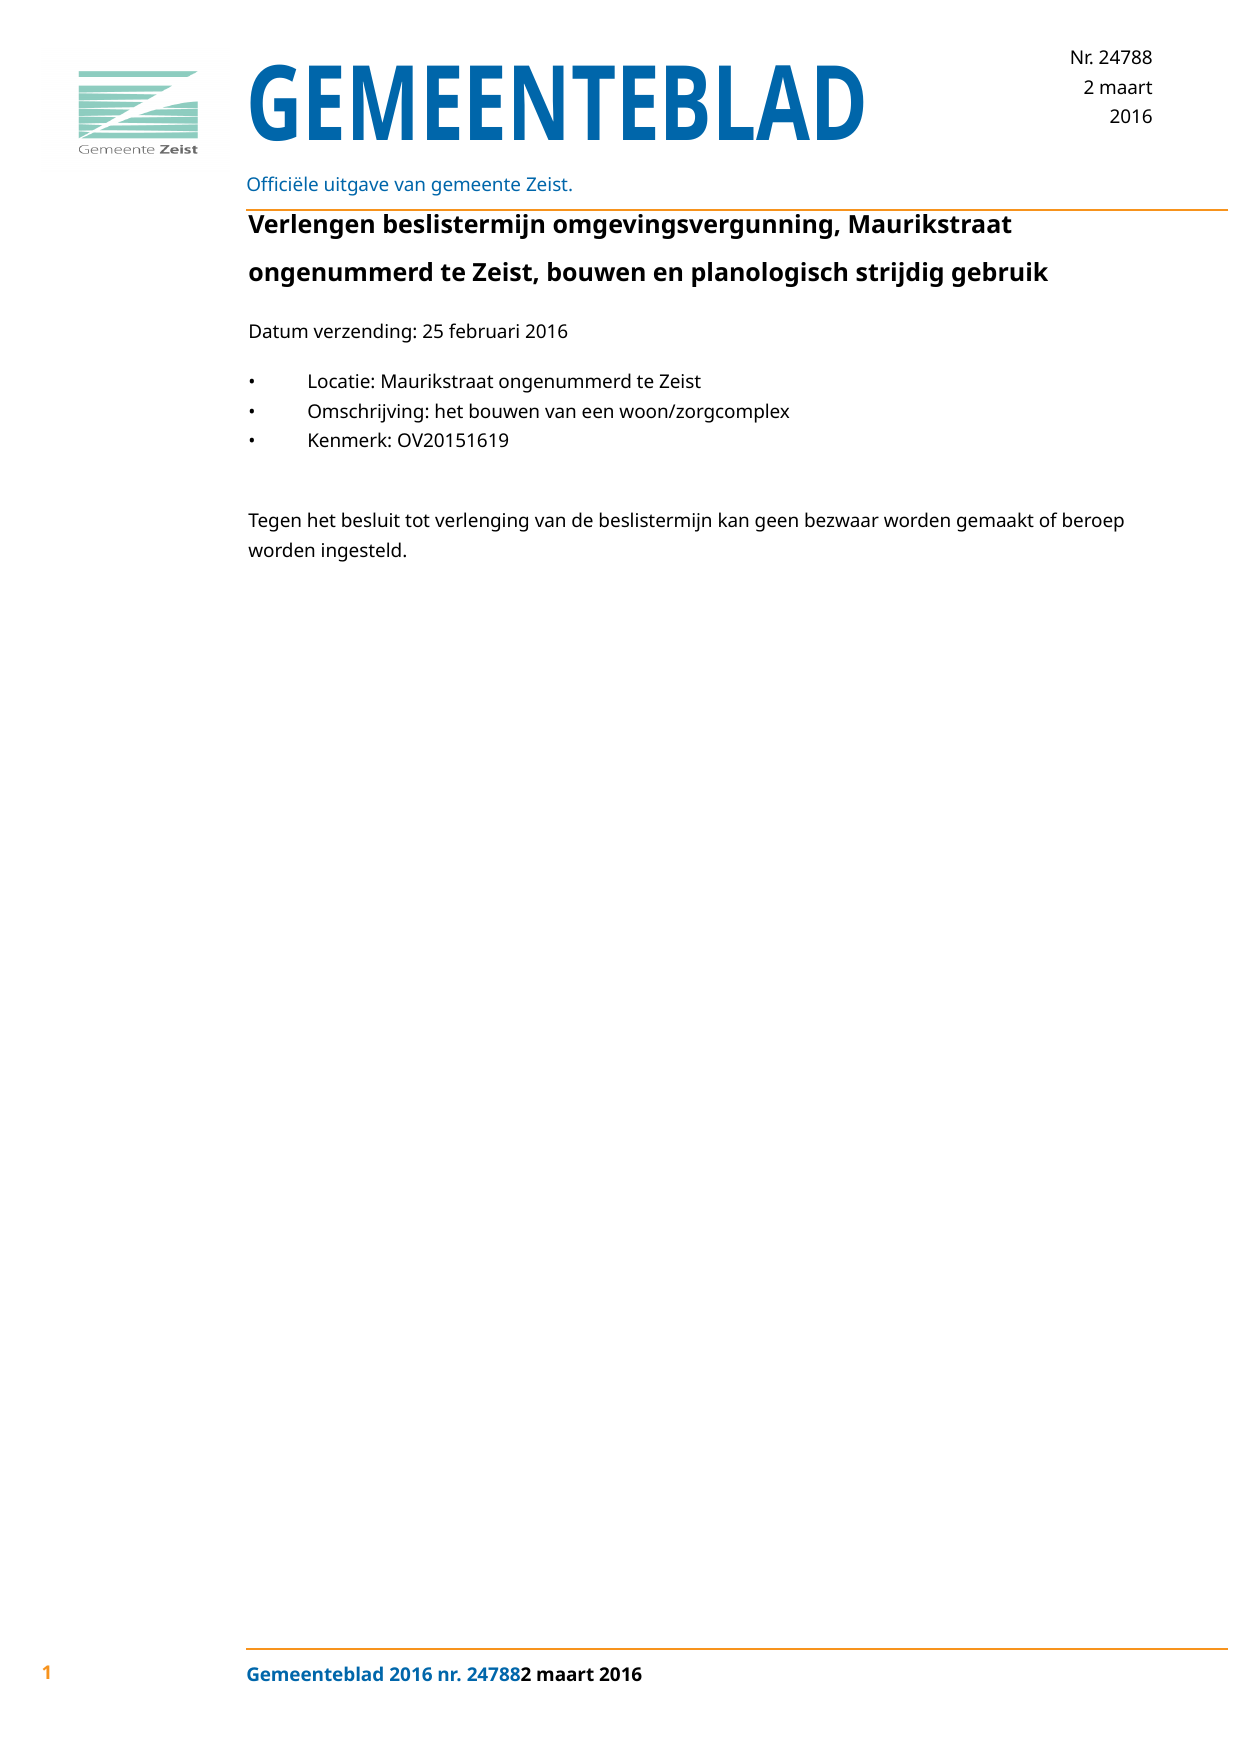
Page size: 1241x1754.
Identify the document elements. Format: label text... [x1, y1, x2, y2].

list Kenmerk: OV20151619 [248, 427, 1152, 453]
text Verlengen beslistermijn omgevingsvergunning, Maurikstraat ongenummerd te Zeist, bouwen en planologisch strijdig gebruik [248, 211, 1152, 288]
text Tegen het besluit tot verlenging van de beslistermijn kan geen bezwaar worden gemaakt of beroep worden ingesteld. [248, 507, 1152, 563]
text Datum verzending: 25 februari 2016 [248, 318, 1152, 344]
list Omschrijving: het bouwen van een woon/zorgcomplex [248, 398, 1152, 424]
picture [41, 47, 231, 172]
list Locatie: Maurikstraat ongenummerd te Zeist [248, 368, 1152, 394]
